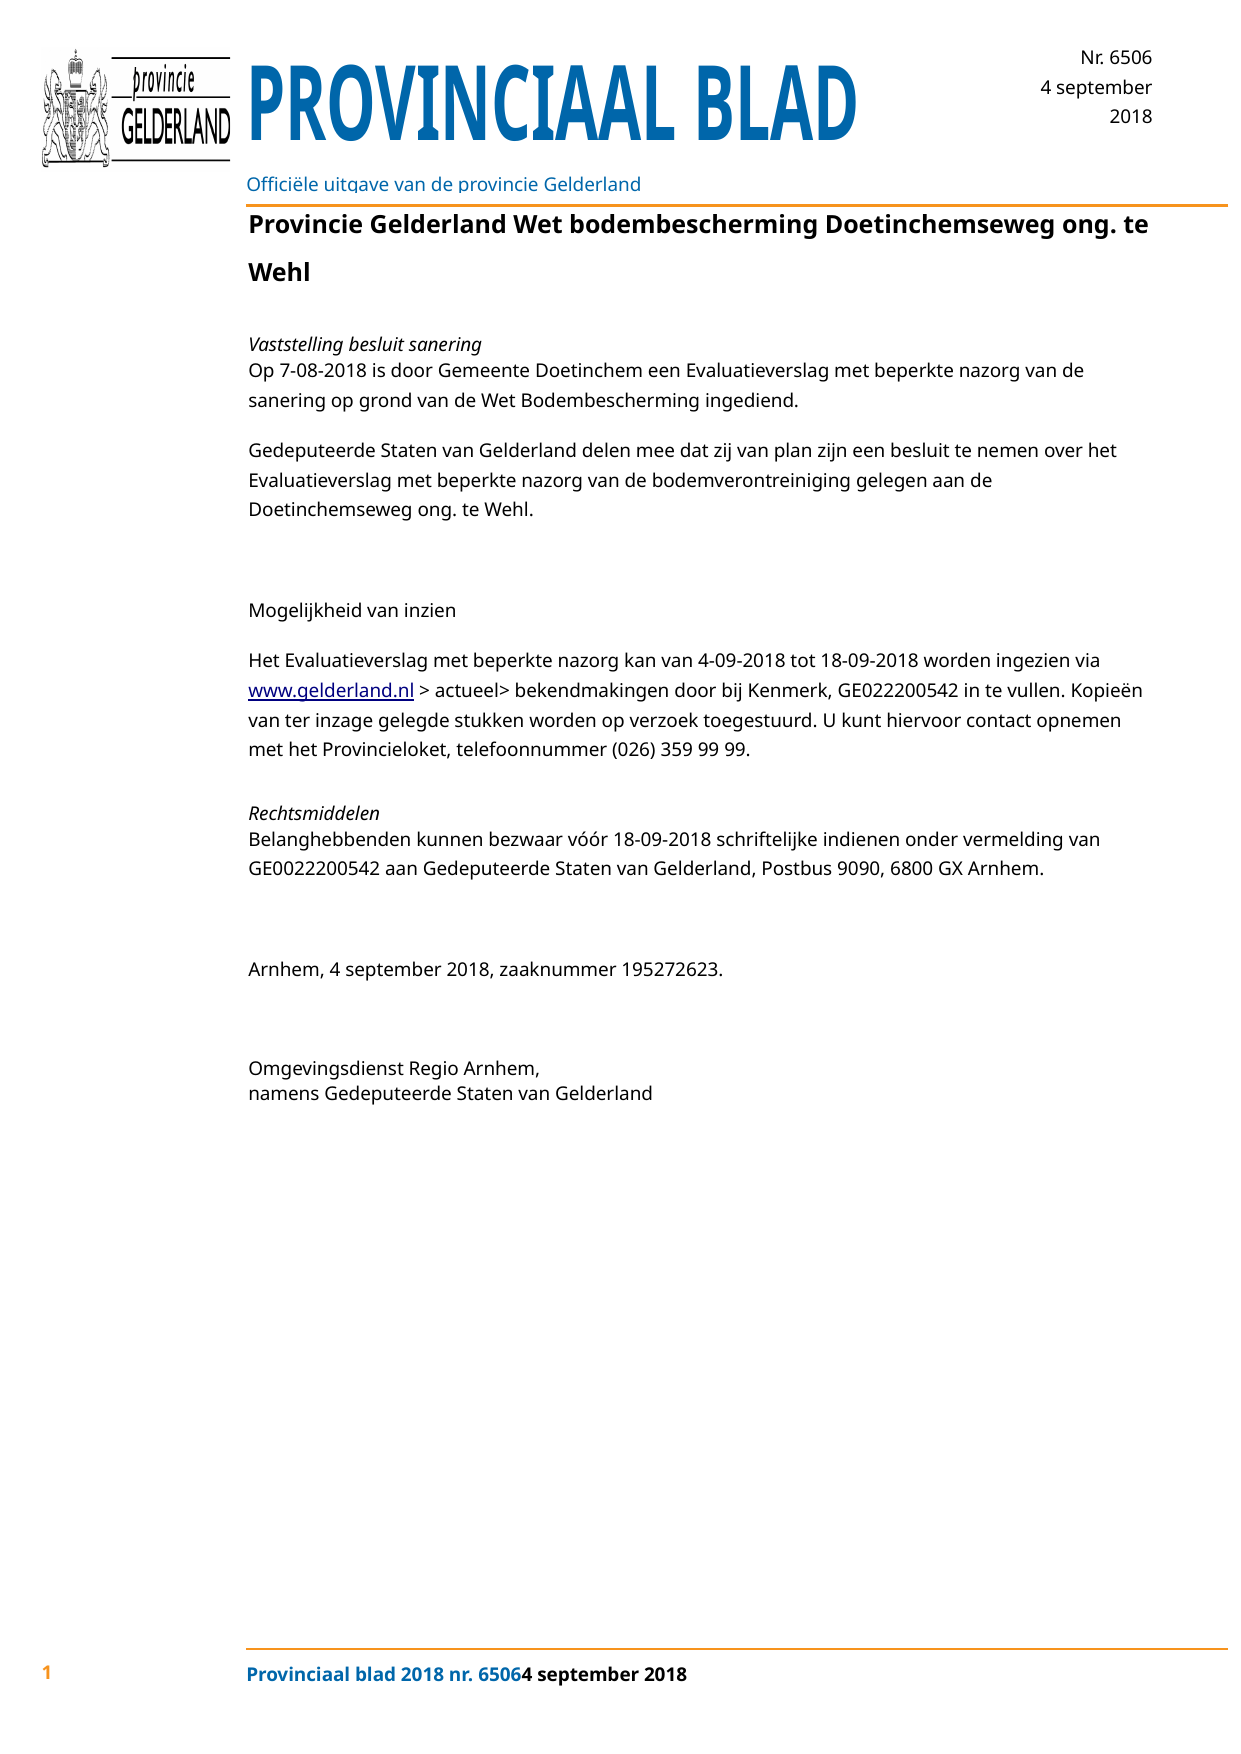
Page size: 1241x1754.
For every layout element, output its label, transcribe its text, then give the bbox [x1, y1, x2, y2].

text Vaststelling besluit sanering [248, 331, 1152, 357]
text Gedeputeerde Staten van Gelderland delen mee dat zij van plan zijn een besluit te nemen over het Evaluatieverslag met beperkte nazorg van de bodemverontreiniging gelegen aan de Doetinchemseweg ong. te Wehl. [248, 437, 1152, 522]
picture [41, 47, 231, 172]
text Omgevingsdienst Regio Arnhem, [248, 1055, 1152, 1080]
text Het Evaluatieverslag met beperkte nazorg kan van 4-09-2018 tot 18-09-2018 worden ingezien via www.gelderland.nl > actueel> bekendmakingen door bij Kenmerk, GE022200542 in te vullen. Kopieën van ter inzage gelegde stukken worden op verzoek toegestuurd. U kunt hiervoor contact opnemen met het Provincieloket, telefoonnummer (026) 359 99 99. [248, 648, 1152, 762]
text namens Gedeputeerde Staten van Gelderland [248, 1080, 1152, 1106]
text Op 7-08-2018 is door Gemeente Doetinchem een Evaluatieverslag met beperkte nazorg van de sanering op grond van de Wet Bodembescherming ingediend. [248, 357, 1152, 412]
text Belanghebbenden kunnen bezwaar vóór 18-09-2018 schriftelijke indienen onder vermelding van GE0022200542 aan Gedeputeerde Staten van Gelderland, Postbus 9090, 6800 GX Arnhem. [248, 826, 1152, 881]
text Rechtsmiddelen [248, 800, 1152, 826]
text Arnhem, 4 september 2018, zaaknummer 195272623. [248, 956, 1152, 982]
text Provincie Gelderland Wet bodembescherming Doetinchemseweg ong. te Wehl [248, 207, 1152, 288]
text Mogelijkheid van inzien [248, 597, 1152, 623]
